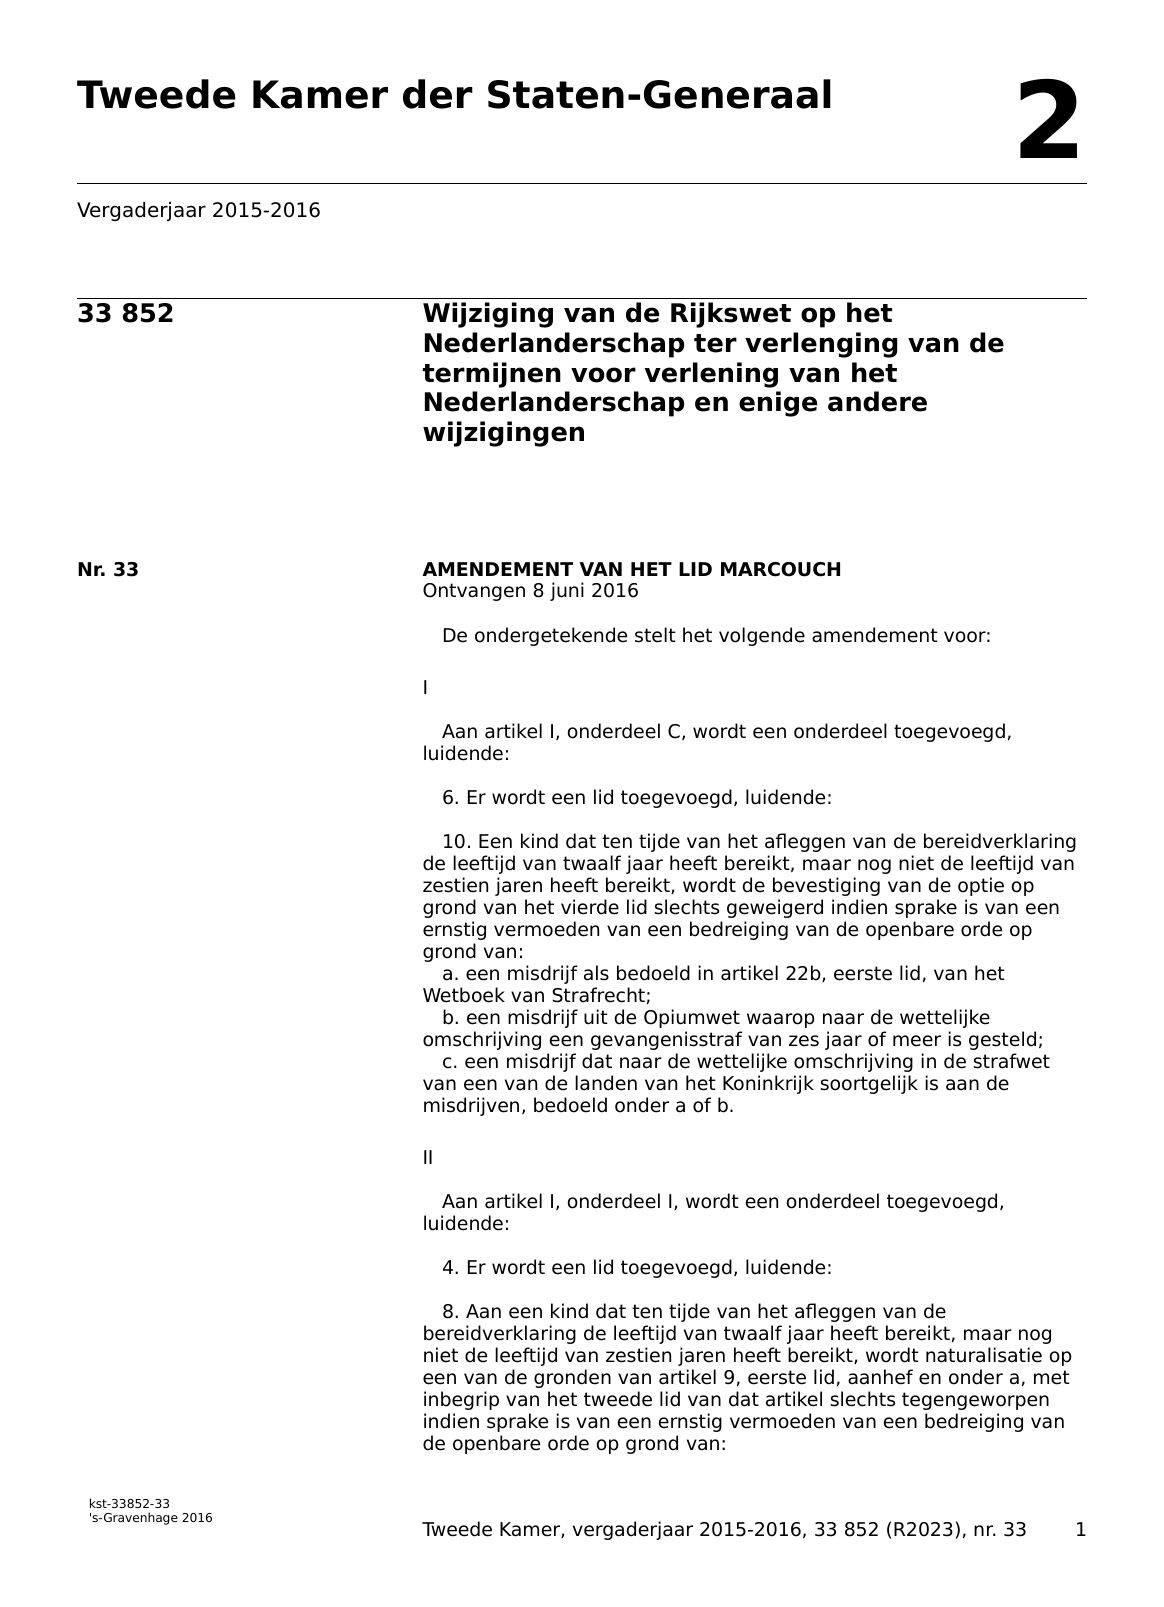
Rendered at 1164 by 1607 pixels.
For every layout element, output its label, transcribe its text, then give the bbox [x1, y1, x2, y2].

text kst-33852-33 [88, 1497, 323, 1511]
table_header 2 [886, 59, 1087, 183]
text 10. Een kind dat ten tijde van het afleggen van de bereidverklaring de leeftijd van twaalf jaar heeft bereikt, maar nog niet de leeftijd van zestien jaren heeft bereikt, wordt de bevestiging van de optie op grond van het vierde lid slechts geweigerd indien sprake is van een ernstig vermoeden van een bedreiging van de openbare orde op grond van: [422, 831, 1087, 963]
text a. een misdrijf als bedoeld in artikel 22b, eerste lid, van het Wetboek van Strafrecht; [422, 963, 1087, 1007]
text 's-Gravenhage 2016 [88, 1511, 323, 1525]
table_header Tweede Kamer der Staten-Generaal [77, 59, 886, 183]
text b. een misdrijf uit de Opiumwet waarop naar de wettelijke omschrijving een gevangenisstraf van zes jaar of meer is gesteld; [422, 1007, 1087, 1051]
text De ondergetekende stelt het volgende amendement voor: [422, 624, 1087, 647]
subtitle II [422, 1147, 1087, 1169]
text 8. Aan een kind dat ten tijde van het afleggen van de bereidverklaring de leeftijd van twaalf jaar heeft bereikt, maar nog niet de leeftijd van zestien jaren heeft bereikt, wordt naturalisatie op een van de gronden van artikel 9, eerste lid, aanhef en onder a, met inbegrip van het tweede lid van dat artikel slechts tegengeworpen indien sprake is van een ernstig vermoeden van een bedreiging van de openbare orde op grond van: [422, 1301, 1087, 1455]
subtitle I [422, 677, 1087, 698]
text Aan artikel I, onderdeel I, wordt een onderdeel toegevoegd, luidende: [422, 1191, 1087, 1235]
text Aan artikel I, onderdeel C, wordt een onderdeel toegevoegd, luidende: [422, 721, 1087, 765]
text 4. Er wordt een lid toegevoegd, luidende: [422, 1257, 1087, 1279]
table_cell Vergaderjaar 2015-2016 [77, 184, 1087, 298]
subtitle 33 852 Wijziging van de Rijkswet op het Nederlanderschap ter verlenging van de termijnen voor verlening van het Nederlanderschap en enige andere wijzigingen [77, 299, 1087, 447]
text 6. Er wordt een lid toegevoegd, luidende: [422, 787, 1087, 809]
subtitle Nr. 33 AMENDEMENT VAN HET LID MARCOUCH [77, 558, 1087, 580]
text c. een misdrijf dat naar de wettelijke omschrijving in de strafwet van een van de landen van het Koninkrijk soortgelijk is aan de misdrijven, bedoeld onder a of b. [422, 1051, 1087, 1117]
text Ontvangen 8 juni 2016 [422, 580, 1087, 602]
